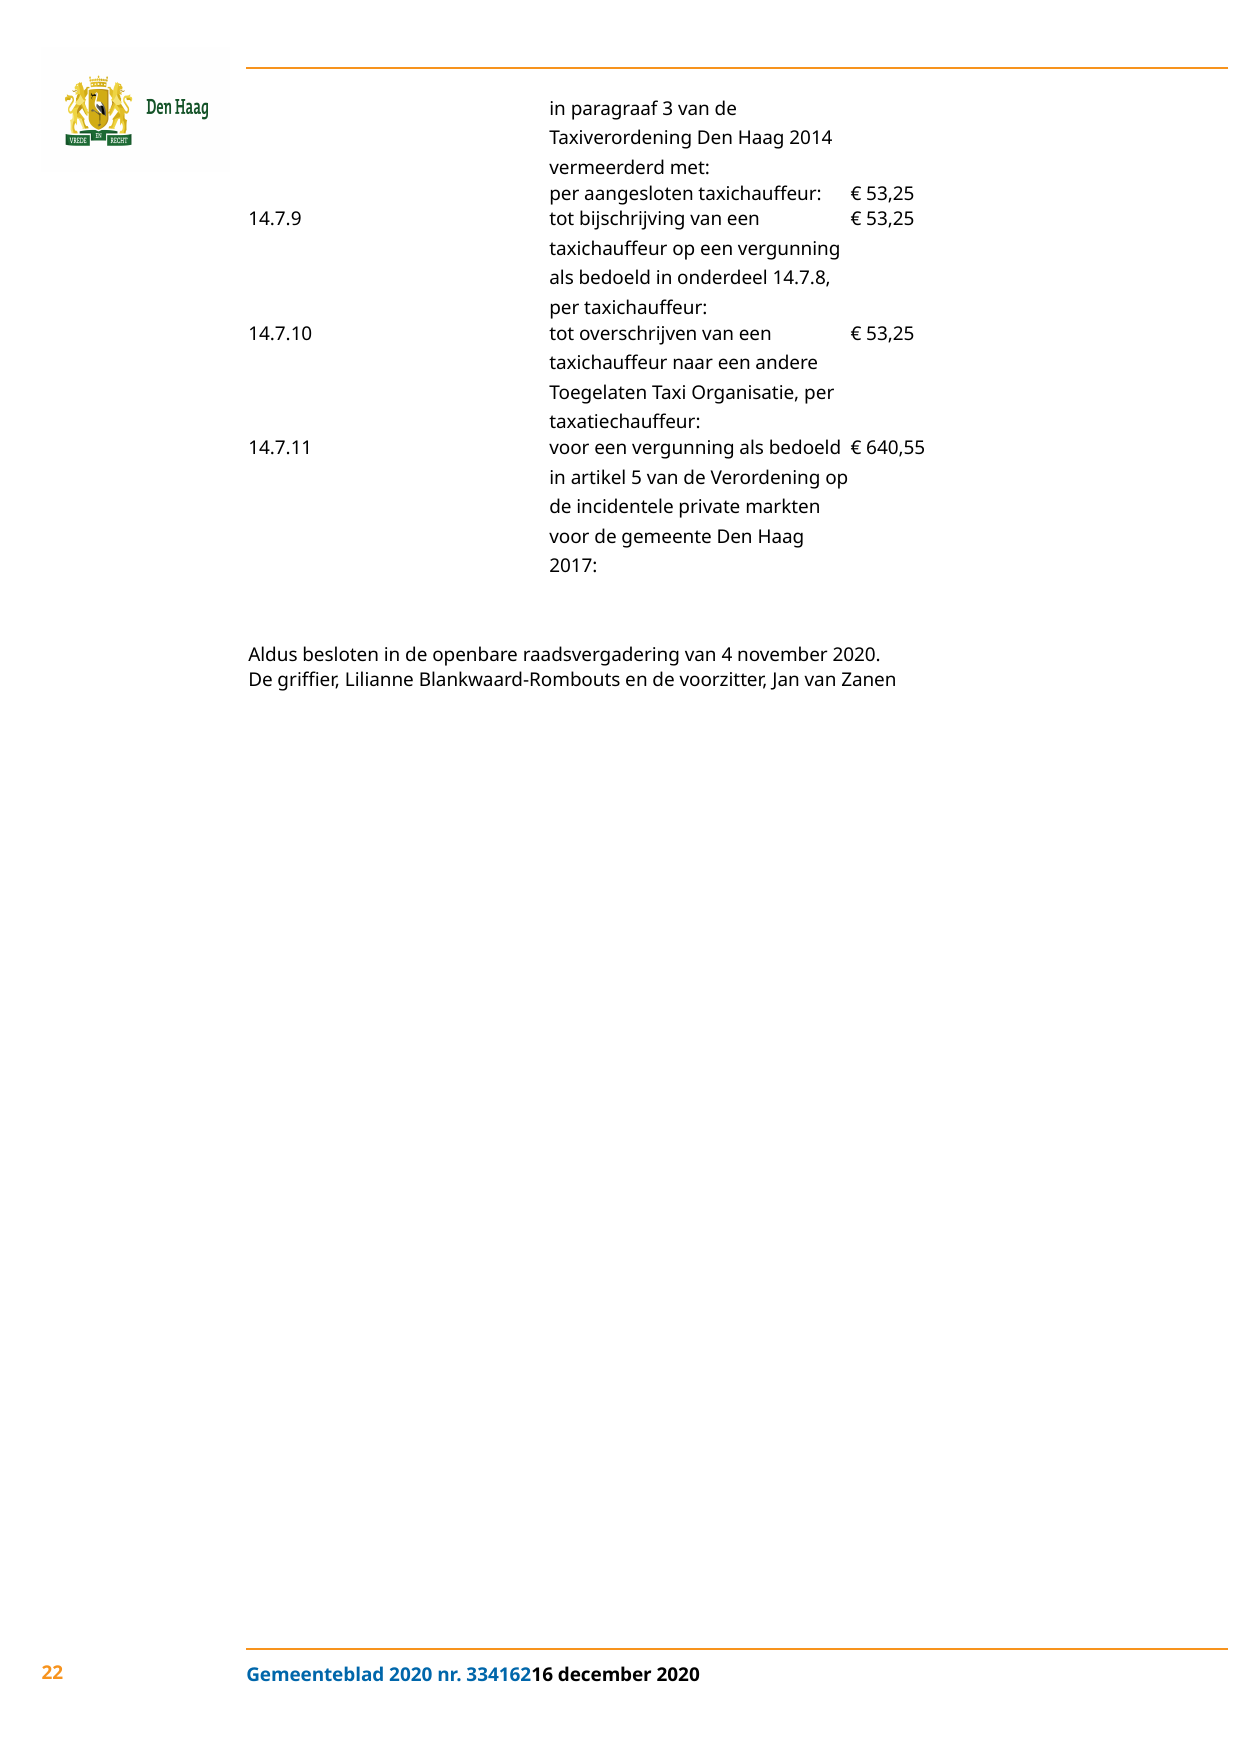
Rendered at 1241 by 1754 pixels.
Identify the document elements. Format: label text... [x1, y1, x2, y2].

text De griffier, Lilianne Blankwaard-Rombouts en de voorzitter, Jan van Zanen [248, 667, 1152, 692]
table_cell tot bijschrijving van een taxichauffeur op een vergunning als bedoeld in onderdeel 14.7.8, per taxichauffeur: [549, 205, 850, 320]
table_cell [248, 95, 549, 180]
table_cell [850, 95, 1152, 180]
table_cell € 53,25 [850, 205, 1152, 320]
table_cell € 53,25 [850, 180, 1152, 205]
table_cell [248, 180, 549, 205]
table_cell € 53,25 [850, 320, 1152, 434]
picture [41, 47, 231, 172]
text Aldus besloten in de openbare raadsvergadering van 4 november 2020. [248, 641, 1152, 667]
table_cell 14.7.9 [248, 205, 549, 320]
table_cell in paragraaf 3 van de Taxiverordening Den Haag 2014 vermeerderd met: [549, 95, 850, 180]
table_cell tot overschrijven van een taxichauffeur naar een andere Toegelaten Taxi Organisatie, per taxatiechauffeur: [549, 320, 850, 434]
table_cell voor een vergunning als bedoeld in artikel 5 van de Verordening op de incidentele private markten voor de gemeente Den Haag 2017: [549, 434, 850, 578]
table_cell 14.7.11 [248, 434, 549, 578]
table_cell per aangesloten taxichauffeur: [549, 180, 850, 205]
table_cell € 640,55 [850, 434, 1152, 578]
table_cell 14.7.10 [248, 320, 549, 434]
